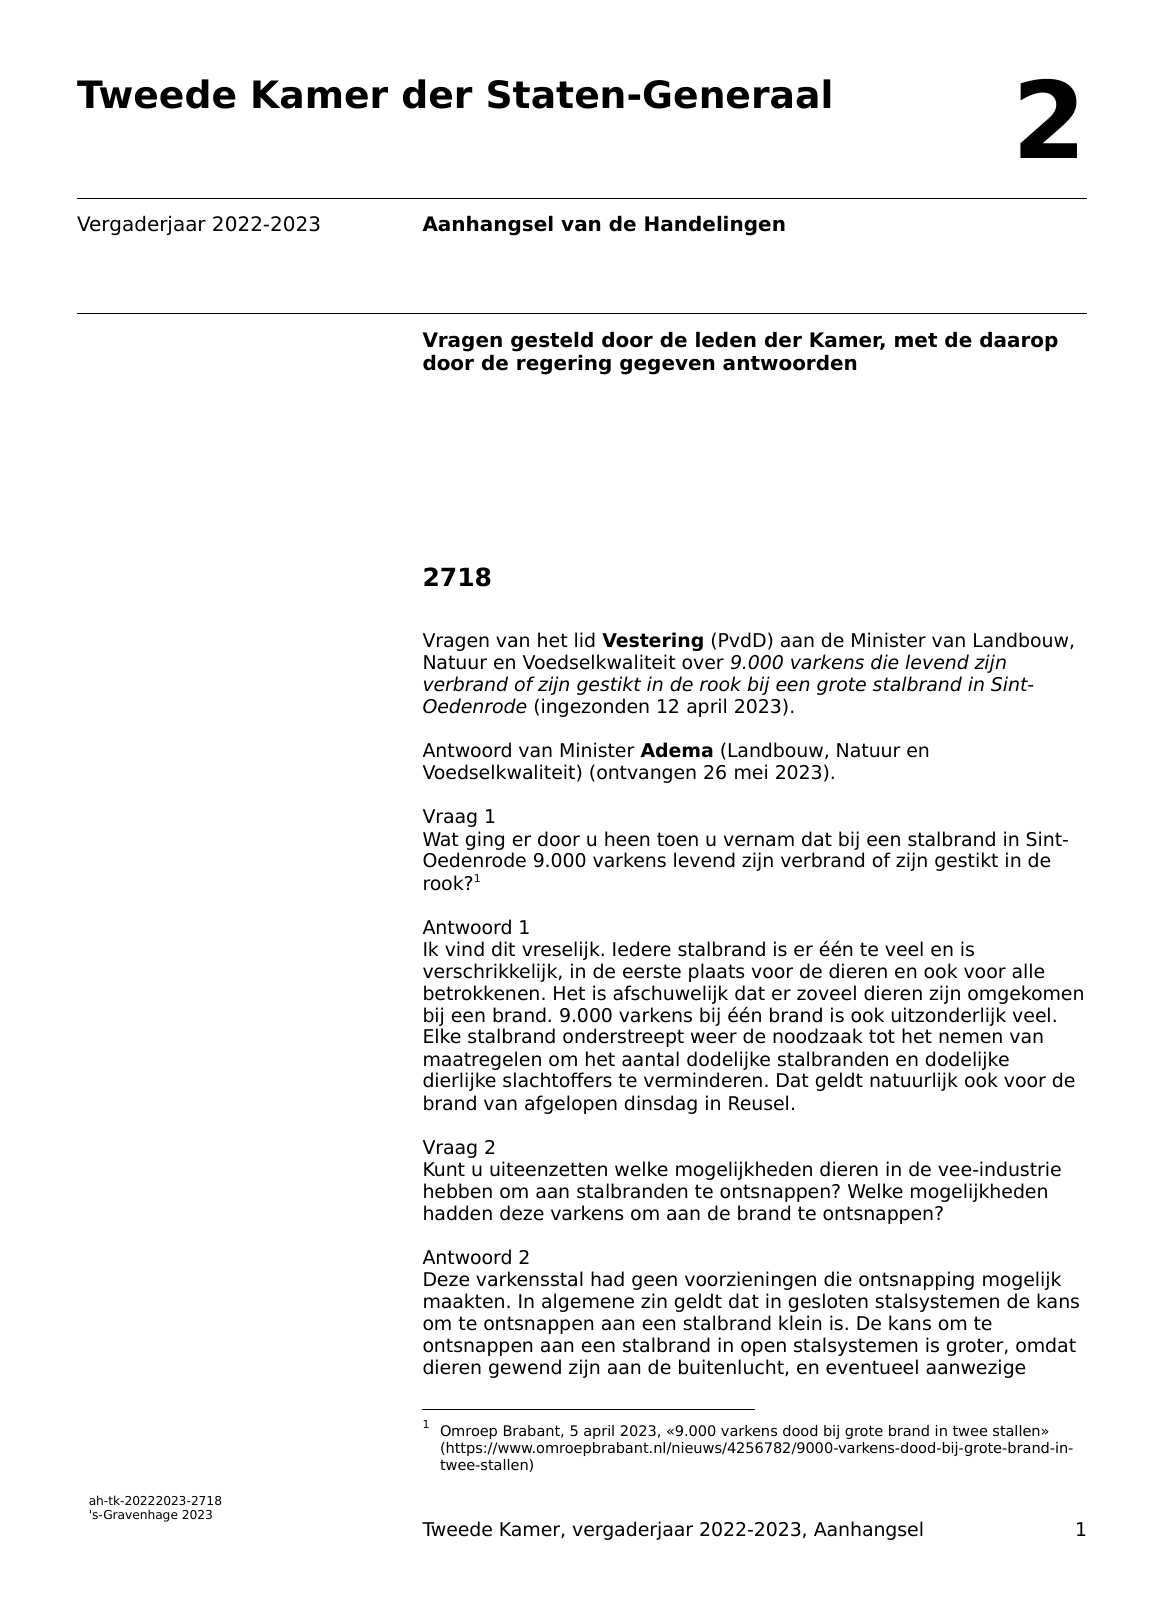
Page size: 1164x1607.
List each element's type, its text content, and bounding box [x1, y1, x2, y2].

table_cell [77, 314, 422, 375]
text Omroep Brabant, 5 april 2023, «9.000 varkens dood bij grote brand in twee stallen» (https://www.omroepbrabant.nl/nieuws/4256782/9000-varkens-dood-bij-grote-brand-in-twee-stallen) [422, 1418, 1087, 1474]
text Vraag 1 [422, 806, 1087, 828]
text 2718 [422, 563, 1087, 592]
text Vraag 2 [422, 1137, 1087, 1158]
text Wat ging er door u heen toen u vernam dat bij een stalbrand in Sint-Oedenrode 9.000 varkens levend zijn verbrand of zijn gestikt in de rook? [422, 828, 1087, 894]
text Antwoord 1 [422, 917, 1087, 938]
text Deze varkensstal had geen voorzieningen die ontsnapping mogelijk maakten. In algemene zin geldt dat in gesloten stalsystemen de kans om te ontsnappen aan een stalbrand klein is. De kans om te ontsnappen aan een stalbrand in open stalsystemen is groter, omdat dieren gewend zijn aan de buitenlucht, en eventueel aanwezige [422, 1269, 1087, 1378]
text 's-Gravenhage 2023 [88, 1508, 323, 1522]
text ah-tk-20222023-2718 [88, 1494, 323, 1508]
text Vragen van het lid Vestering (PvdD) aan de Minister van Landbouw, Natuur en Voedselkwaliteit over 9.000 varkens die levend zijn verbrand of zijn gestikt in de rook bij een grote stalbrand in Sint-Oedenrode (ingezonden 12 april 2023). [422, 630, 1087, 718]
text Antwoord van Minister Adema (Landbouw, Natuur en Voedselkwaliteit) (ontvangen 26 mei 2023). [422, 740, 1087, 784]
table_cell Aanhangsel van de Handelingen [422, 199, 1087, 313]
table_cell Vergaderjaar 2022-2023 [77, 199, 422, 313]
table_header 2 [886, 59, 1087, 198]
text Antwoord 2 [422, 1247, 1087, 1269]
table_cell Vragen gesteld door de leden der Kamer, met de daarop door de regering gegeven antwoorden [422, 314, 1087, 375]
table_header Tweede Kamer der Staten-Generaal [77, 59, 886, 198]
text Kunt u uiteenzetten welke mogelijkheden dieren in de vee-industrie hebben om aan stalbranden te ontsnappen? Welke mogelijkheden hadden deze varkens om aan de brand te ontsnappen? [422, 1158, 1087, 1224]
text Ik vind dit vreselijk. Iedere stalbrand is er één te veel en is verschrikkelijk, in de eerste plaats voor de dieren en ook voor alle betrokkenen. Het is afschuwelijk dat er zoveel dieren zijn omgekomen bij een brand. 9.000 varkens bij één brand is ook uitzonderlijk veel. Elke stalbrand onderstreept weer de noodzaak tot het nemen van maatregelen om het aantal dodelijke stalbranden en dodelijke dierlijke slachtoffers te verminderen. Dat geldt natuurlijk ook voor de brand van afgelopen dinsdag in Reusel. [422, 938, 1087, 1114]
